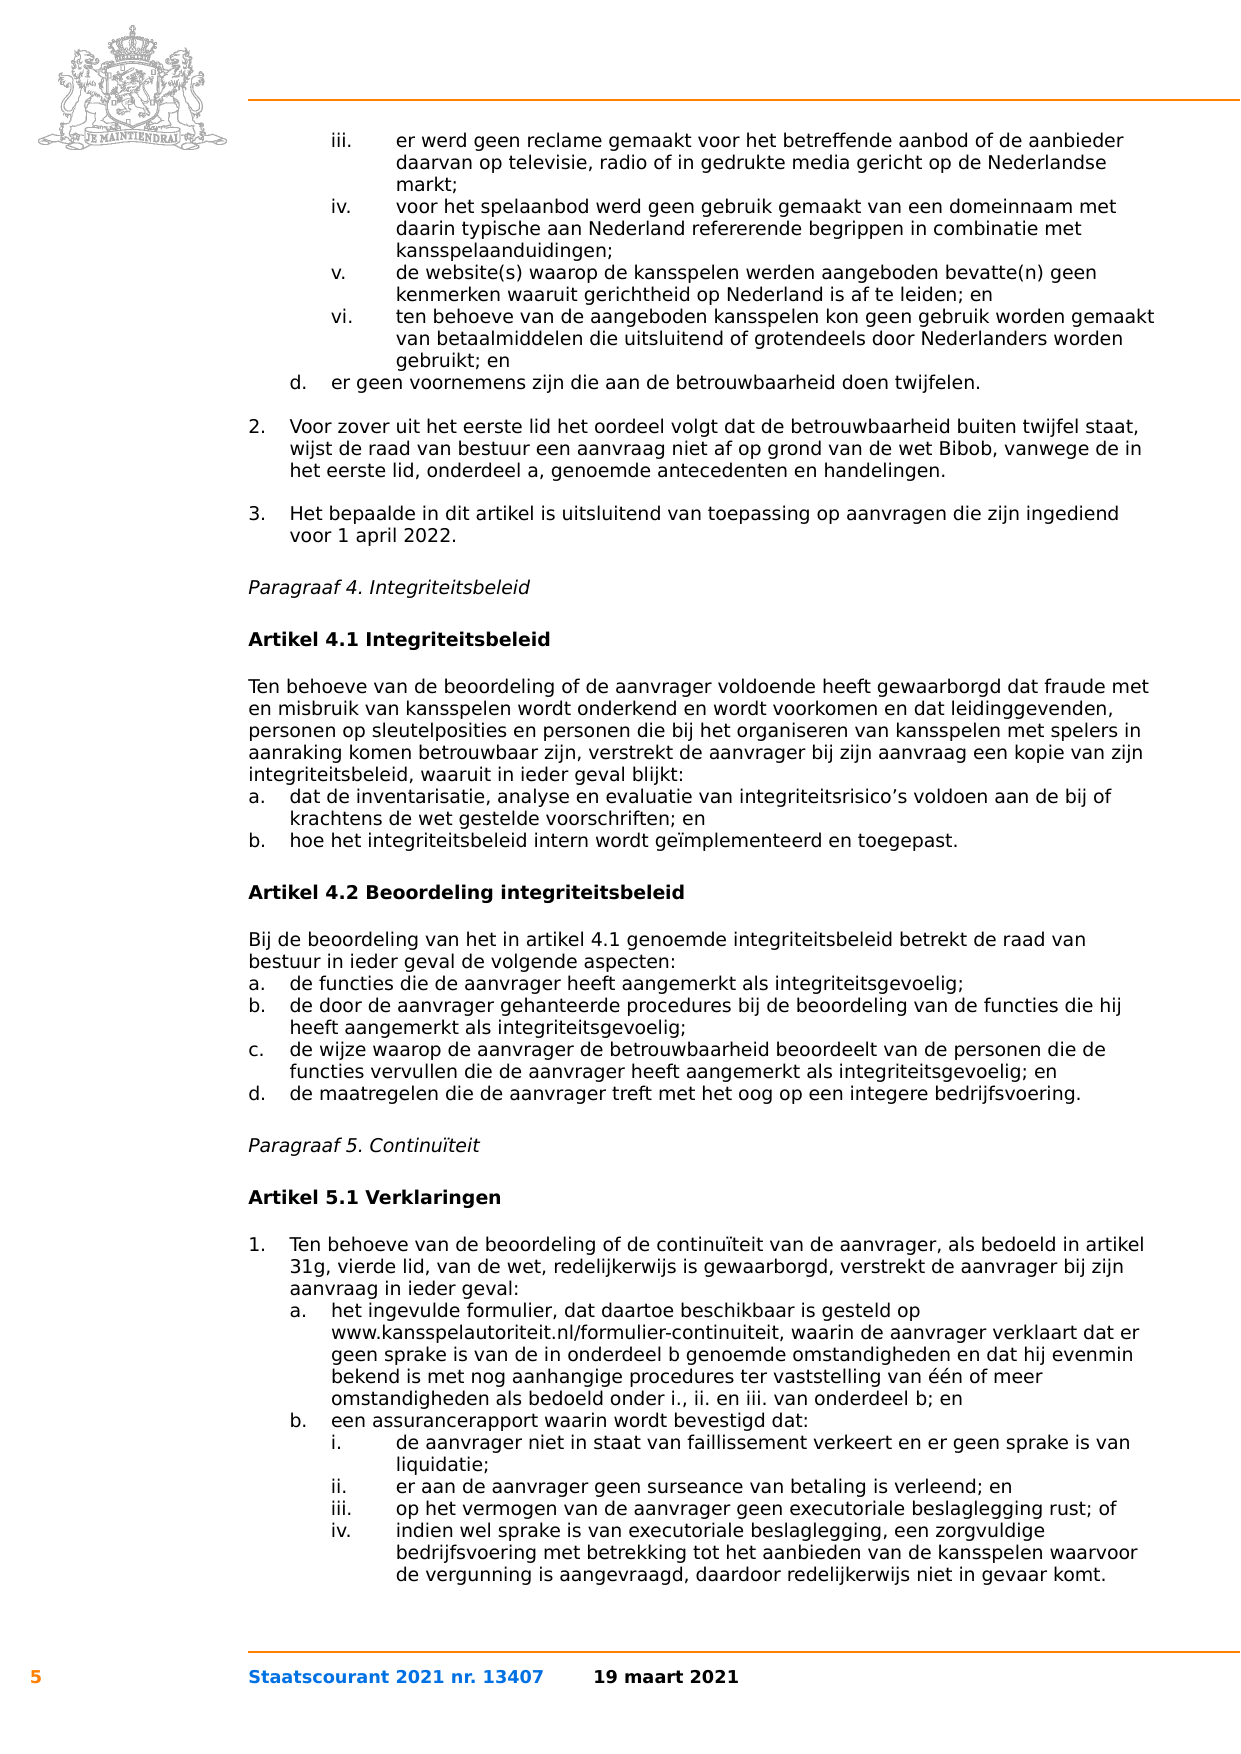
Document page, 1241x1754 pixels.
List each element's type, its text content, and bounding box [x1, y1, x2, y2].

text d. er geen voornemens zijn die aan de betrouwbaarheid doen twijfelen. [289, 372, 1163, 394]
subtitle Paragraaf 5. Continuïteit [248, 1135, 1163, 1157]
text 2. Voor zover uit het eerste lid het oordeel volgt dat de betrouwbaarheid buiten twijfel staat, wijst de raad van bestuur een aanvraag niet af op grond van de wet Bibob, vanwege de in het eerste lid, onderdeel a, genoemde antecedenten en handelingen. [248, 416, 1163, 481]
text iii. op het vermogen van de aanvrager geen executoriale beslaglegging rust; of [331, 1498, 1163, 1519]
picture [38, 25, 227, 150]
text a. dat de inventarisatie, analyse en evaluatie van integriteitsrisico’s voldoen aan de bij of krachtens de wet gestelde voorschriften; en [248, 786, 1163, 830]
text 1. Ten behoeve van de beoordeling of de continuïteit van de aanvrager, als bedoeld in artikel 31g, vierde lid, van de wet, redelijkerwijs is gewaarborgd, verstrekt de aanvrager bij zijn aanvraag in ieder geval: [248, 1234, 1163, 1300]
text a. de functies die de aanvrager heeft aangemerkt als integriteitsgevoelig; [248, 973, 1163, 995]
subtitle Artikel 4.2 Beoordeling integriteitsbeleid [248, 882, 1163, 904]
subtitle Paragraaf 4. Integriteitsbeleid [248, 577, 1163, 599]
text iii. er werd geen reclame gemaakt voor het betreffende aanbod of de aanbieder daarvan op televisie, radio of in gedrukte media gericht op de Nederlandse markt; [331, 130, 1163, 196]
text v. de website(s) waarop de kansspelen werden aangeboden bevatte(n) geen kenmerken waaruit gerichtheid op Nederland is af te leiden; en [331, 262, 1163, 306]
text Bij de beoordeling van het in artikel 4.1 genoemde integriteitsbeleid betrekt de raad van bestuur in ieder geval de volgende aspecten: [248, 929, 1163, 973]
text iv. indien wel sprake is van executoriale beslaglegging, een zorgvuldige bedrijfsvoering met betrekking tot het aanbieden van de kansspelen waarvoor de vergunning is aangevraagd, daardoor redelijkerwijs niet in gevaar komt. [331, 1519, 1163, 1586]
text 3. Het bepaalde in dit artikel is uitsluitend van toepassing op aanvragen die zijn ingediend voor 1 april 2022. [248, 503, 1163, 547]
text c. de wijze waarop de aanvrager de betrouwbaarheid beoordeelt van de personen die de functies vervullen die de aanvrager heeft aangemerkt als integriteitsgevoelig; en [248, 1039, 1163, 1083]
text b. hoe het integriteitsbeleid intern wordt geïmplementeerd en toegepast. [248, 830, 1163, 852]
text vi. ten behoeve van de aangeboden kansspelen kon geen gebruik worden gemaakt van betaalmiddelen die uitsluitend of grotendeels door Nederlanders worden gebruikt; en [331, 306, 1163, 372]
text ii. er aan de aanvrager geen surseance van betaling is verleend; en [331, 1476, 1163, 1498]
subtitle Artikel 4.1 Integriteitsbeleid [248, 629, 1163, 651]
text a. het ingevulde formulier, dat daartoe beschikbaar is gesteld op www.kansspelautoriteit.nl/formulier-continuiteit, waarin de aanvrager verklaart dat er geen sprake is van de in onderdeel b genoemde omstandigheden en dat hij evenmin bekend is met nog aanhangige procedures ter vaststelling van één of meer omstandigheden als bedoeld onder i., ii. en iii. van onderdeel b; en [289, 1300, 1163, 1410]
text Ten behoeve van de beoordeling of de aanvrager voldoende heeft gewaarborgd dat fraude met en misbruik van kansspelen wordt onderkend en wordt voorkomen en dat leidinggevenden, personen op sleutelposities en personen die bij het organiseren van kansspelen met spelers in aanraking komen betrouwbaar zijn, verstrekt de aanvrager bij zijn aanvraag een kopie van zijn integriteitsbeleid, waaruit in ieder geval blijkt: [248, 676, 1163, 786]
text iv. voor het spelaanbod werd geen gebruik gemaakt van een domeinnaam met daarin typische aan Nederland refererende begrippen in combinatie met kansspelaanduidingen; [331, 196, 1163, 262]
text d. de maatregelen die de aanvrager treft met het oog op een integere bedrijfsvoering. [248, 1083, 1163, 1105]
text i. de aanvrager niet in staat van faillissement verkeert en er geen sprake is van liquidatie; [331, 1432, 1163, 1476]
text b. de door de aanvrager gehanteerde procedures bij de beoordeling van de functies die hij heeft aangemerkt als integriteitsgevoelig; [248, 995, 1163, 1039]
subtitle Artikel 5.1 Verklaringen [248, 1187, 1163, 1209]
text b. een assurancerapport waarin wordt bevestigd dat: [289, 1410, 1163, 1432]
